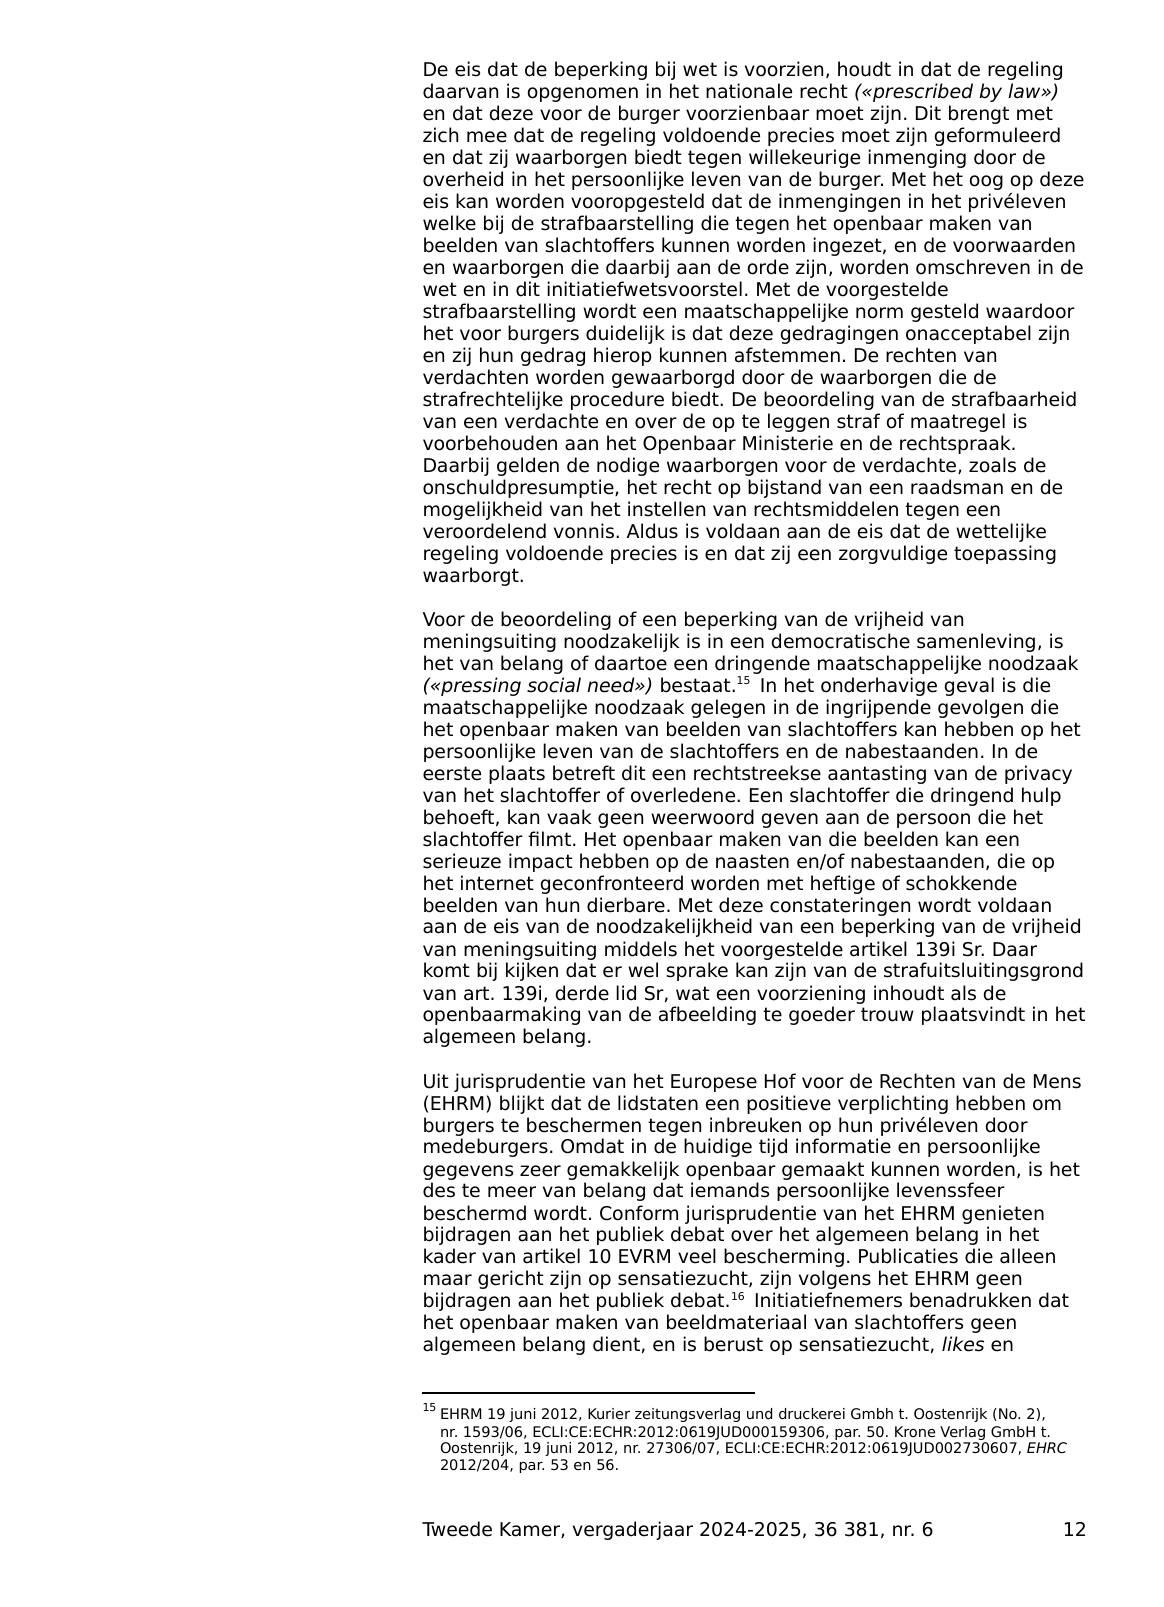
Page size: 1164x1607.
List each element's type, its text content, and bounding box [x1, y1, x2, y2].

text De eis dat de beperking bij wet is voorzien, houdt in dat de regeling daarvan is opgenomen in het nationale recht («prescribed by law») en dat deze voor de burger voorzienbaar moet zijn. Dit brengt met zich mee dat de regeling voldoende precies moet zijn geformuleerd en dat zij waarborgen biedt tegen willekeurige inmenging door de overheid in het persoonlijke leven van de burger. Met het oog op deze eis kan worden vooropgesteld dat de inmengingen in het privéleven welke bij de strafbaarstelling die tegen het openbaar maken van beelden van slachtoffers kunnen worden ingezet, en de voorwaarden en waarborgen die daarbij aan de orde zijn, worden omschreven in de wet en in dit initiatiefwetsvoorstel. Met de voorgestelde strafbaarstelling wordt een maatschappelijke norm gesteld waardoor het voor burgers duidelijk is dat deze gedragingen onacceptabel zijn en zij hun gedrag hierop kunnen afstemmen. De rechten van verdachten worden gewaarborgd door de waarborgen die de strafrechtelijke procedure biedt. De beoordeling van de strafbaarheid van een verdachte en over de op te leggen straf of maatregel is voorbehouden aan het Openbaar Ministerie en de rechtspraak. Daarbij gelden de nodige waarborgen voor de verdachte, zoals de onschuldpresumptie, het recht op bijstand van een raadsman en de mogelijkheid van het instellen van rechtsmiddelen tegen een veroordelend vonnis. Aldus is voldaan aan de eis dat de wettelijke regeling voldoende precies is en dat zij een zorgvuldige toepassing waarborgt. [422, 59, 1087, 587]
text EHRM 19 juni 2012, Kurier zeitungsverlag und druckerei Gmbh t. Oostenrijk (No. 2), nr. 1593/06, ECLI:CE:ECHR:2012:0619JUD000159306, par. 50. Krone Verlag GmbH t. Oostenrijk, 19 juni 2012, nr. 27306/07, ECLI:CE:ECHR:2012:0619JUD002730607, EHRC 2012/204, par. 53 en 56. [422, 1402, 1087, 1474]
text Voor de beoordeling of een beperking van de vrijheid van meningsuiting noodzakelijk is in een democratische samenleving, is het van belang of daartoe een dringende maatschappelijke noodzaak («pressing social need») bestaat. In het onderhavige geval is die maatschappelijke noodzaak gelegen in de ingrijpende gevolgen die het openbaar maken van beelden van slachtoffers kan hebben op het persoonlijke leven van de slachtoffers en de nabestaanden. In de eerste plaats betreft dit een rechtstreekse aantasting van de privacy van het slachtoffer of overledene. Een slachtoffer die dringend hulp behoeft, kan vaak geen weerwoord geven aan de persoon die het slachtoffer filmt. Het openbaar maken van die beelden kan een serieuze impact hebben op de naasten en/of nabestaanden, die op het internet geconfronteerd worden met heftige of schokkende beelden van hun dierbare. Met deze constateringen wordt voldaan aan de eis van de noodzakelijkheid van een beperking van de vrijheid van meningsuiting middels het voorgestelde artikel 139i Sr. Daar komt bij kijken dat er wel sprake kan zijn van de strafuitsluitingsgrond van art. 139i, derde lid Sr, wat een voorziening inhoudt als de openbaarmaking van de afbeelding te goeder trouw plaatsvindt in het algemeen belang. [422, 609, 1087, 1048]
text Uit jurisprudentie van het Europese Hof voor de Rechten van de Mens (EHRM) blijkt dat de lidstaten een positieve verplichting hebben om burgers te beschermen tegen inbreuken op hun privéleven door medeburgers. Omdat in de huidige tijd informatie en persoonlijke gegevens zeer gemakkelijk openbaar gemaakt kunnen worden, is het des te meer van belang dat iemands persoonlijke levenssfeer beschermd wordt. Conform jurisprudentie van het EHRM genieten bijdragen aan het publiek debat over het algemeen belang in het kader van artikel 10 EVRM veel bescherming. Publicaties die alleen maar gericht zijn op sensatiezucht, zijn volgens het EHRM geen bijdragen aan het publiek debat. Initiatiefnemers benadrukken dat het openbaar maken van beeldmateriaal van slachtoffers geen algemeen belang dient, en is berust op sensatiezucht, likes en [422, 1071, 1087, 1356]
